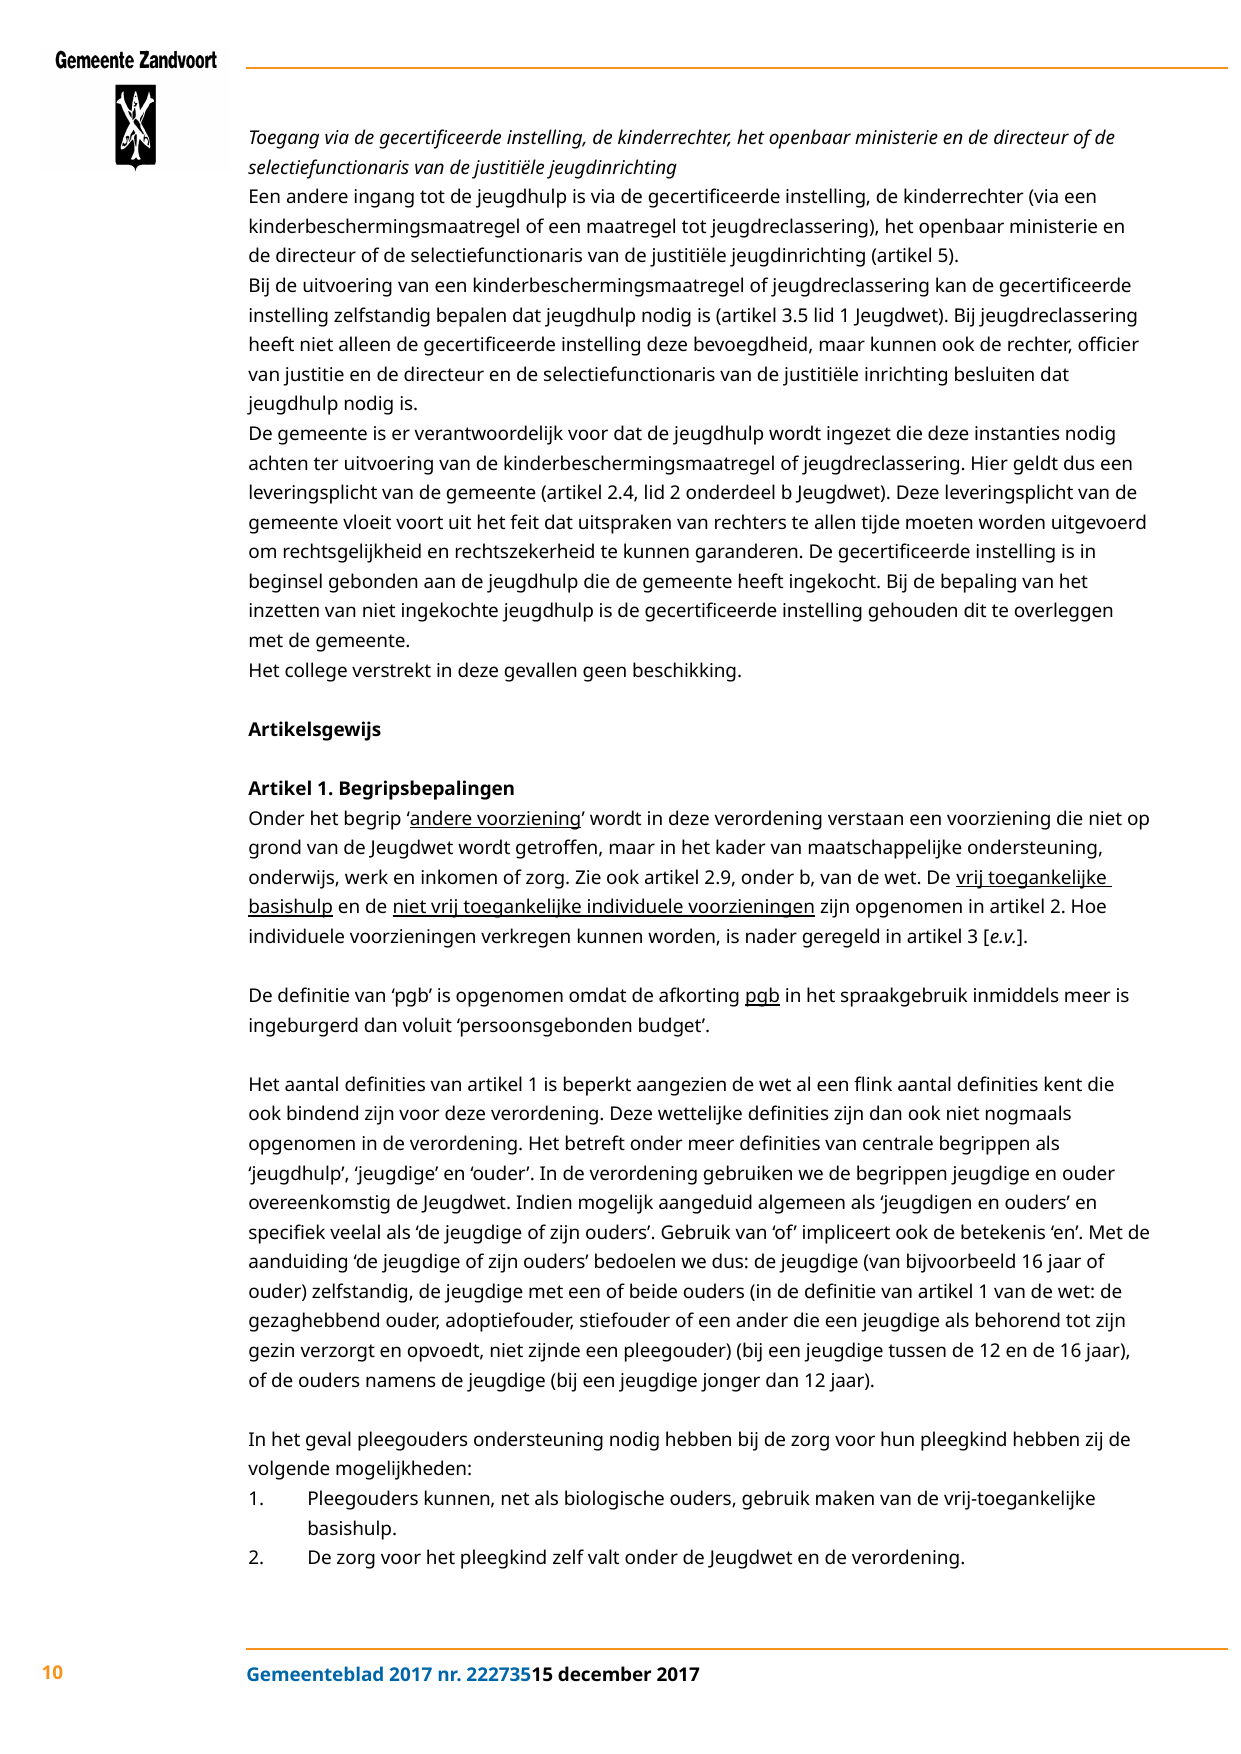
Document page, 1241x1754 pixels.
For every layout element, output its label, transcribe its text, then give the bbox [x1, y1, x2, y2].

text volgende mogelijkheden: [248, 1456, 1152, 1481]
text Het aantal definities van artikel 1 is beperkt aangezien de wet al een flink aantal definities kent die ook bindend zijn voor deze verordening. Deze wettelijke definities zijn dan ook niet nogmaals opgenomen in de verordening. Het betreft onder meer definities van centrale begrippen als ‘jeugdhulp’, ‘jeugdige’ en ‘ouder’. In de verordening gebruiken we de begrippen jeugdige en ouder overeenkomstig de Jeugdwet. Indien mogelijk aangeduid algemeen als ‘jeugdigen en ouders’ en specifiek veelal als ‘de jeugdige of zijn ouders’. Gebruik van ‘of’ impliceert ook de betekenis ‘en’. Met de aanduiding ‘de jeugdige of zijn ouders’ bedoelen we dus: de jeugdige (van bijvoorbeeld 16 jaar of ouder) zelfstandig, de jeugdige met een of beide ouders (in de definitie van artikel 1 van de wet: de gezaghebbend ouder, adoptiefouder, stiefouder of een ander die een jeugdige als behorend tot zijn gezin verzorgt en opvoedt, niet zijnde een pleegouder) (bij een jeugdige tussen de 12 en de 16 jaar), of de ouders namens de jeugdige (bij een jeugdige jonger dan 12 jaar). [248, 1071, 1152, 1393]
text Bij de uitvoering van een kinderbeschermingsmaatregel of jeugdreclassering kan de gecertificeerde instelling zelfstandig bepalen dat jeugdhulp nodig is (artikel 3.5 lid 1 Jeugdwet). Bij jeugdreclassering heeft niet alleen de gecertificeerde instelling deze bevoegdheid, maar kunnen ook de rechter, officier van justitie en de directeur en de selectiefunctionaris van de justitiële inrichting besluiten dat jeugdhulp nodig is. [248, 272, 1152, 416]
text De gemeente is er verantwoordelijk voor dat de jeugdhulp wordt ingezet die deze instanties nodig achten ter uitvoering van de kinderbeschermingsmaatregel of jeugdreclassering. Hier geldt dus een leveringsplicht van de gemeente (artikel 2.4, lid 2 onderdeel b Jeugdwet). Deze leveringsplicht van de gemeente vloeit voort uit het feit dat uitspraken van rechters te allen tijde moeten worden uitgevoerd om rechtsgelijkheid en rechtszekerheid te kunnen garanderen. De gecertificeerde instelling is in beginsel gebonden aan de jeugdhulp die de gemeente heeft ingekocht. Bij de bepaling van het inzetten van niet ingekochte jeugdhulp is de gecertificeerde instelling gehouden dit te overleggen met de gemeente. [248, 420, 1152, 653]
text Toegang via de gecertificeerde instelling, de kinderrechter, het openbaar ministerie en de directeur of de selectiefunctionaris van de justitiële jeugdinrichting [248, 124, 1152, 180]
picture [41, 47, 231, 172]
text Artikelsgewijs [248, 716, 1152, 742]
list Pleegouders kunnen, net als biologische ouders, gebruik maken van de vrij-toegankelijke basishulp. [248, 1485, 1152, 1541]
text Het college verstrekt in deze gevallen geen beschikking. [248, 657, 1152, 683]
text Artikel 1. Begripsbepalingen [248, 775, 1152, 801]
text Onder het begrip ‘andere voorziening’ wordt in deze verordening verstaan een voorziening die niet op grond van de Jeugdwet wordt getroffen, maar in het kader van maatschappelijke ondersteuning, onderwijs, werk en inkomen of zorg. Zie ook artikel 2.9, onder b, van de wet. De vrij toegankelijke basishulp en de niet vrij toegankelijke individuele voorzieningen zijn opgenomen in artikel 2. Hoe individuele voorzieningen verkregen kunnen worden, is nader geregeld in artikel 3 [e.v.]. [248, 805, 1152, 949]
text Een andere ingang tot de jeugdhulp is via de gecertificeerde instelling, de kinderrechter (via een kinderbeschermingsmaatregel of een maatregel tot jeugdreclassering), het openbaar ministerie en de directeur of de selectiefunctionaris van de justitiële jeugdinrichting (artikel 5). [248, 183, 1152, 268]
list De zorg voor het pleegkind zelf valt onder de Jeugdwet en de verordening. [248, 1544, 1152, 1570]
text De definitie van ‘pgb’ is opgenomen omdat de afkorting pgb in het spraakgebruik inmiddels meer is ingeburgerd dan voluit ‘persoonsgebonden budget’. [248, 982, 1152, 1038]
text In het geval pleegouders ondersteuning nodig hebben bij de zorg voor hun pleegkind hebben zij de [248, 1426, 1152, 1452]
